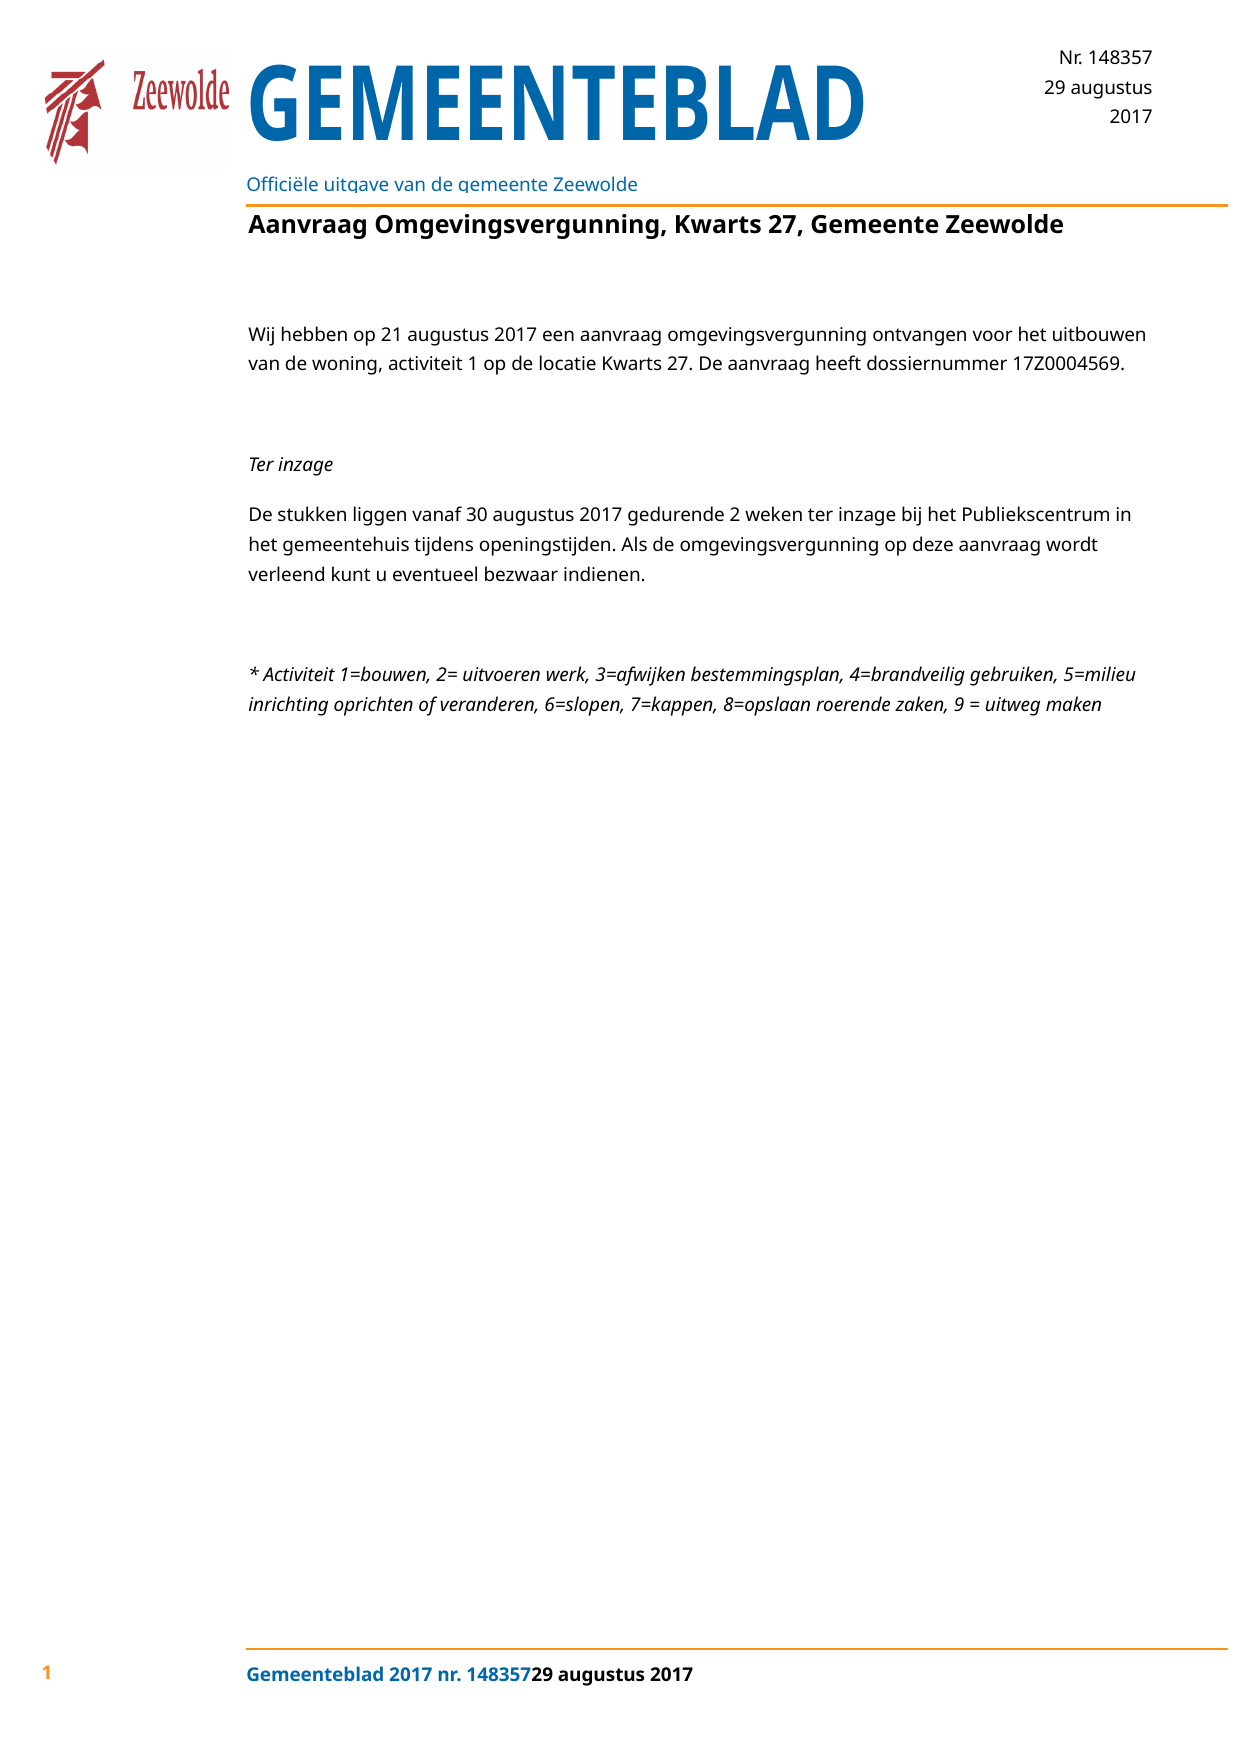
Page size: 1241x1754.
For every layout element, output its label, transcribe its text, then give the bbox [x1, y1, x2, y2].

text De stukken liggen vanaf 30 augustus 2017 gedurende 2 weken ter inzage bij het Publiekscentrum in het gemeentehuis tijdens openingstijden. Als de omgevingsvergunning op deze aanvraag wordt verleend kunt u eventueel bezwaar indienen. [248, 502, 1152, 586]
text Wij hebben op 21 augustus 2017 een aanvraag omgevingsvergunning ontvangen voor het uitbouwen van de woning, activiteit 1 op de locatie Kwarts 27. De aanvraag heeft dossiernummer 17Z0004569. [248, 321, 1152, 376]
text Ter inzage [248, 451, 1152, 477]
text * Activiteit 1=bouwen, 2= uitvoeren werk, 3=afwijken bestemmingsplan, 4=brandveilig gebruiken, 5=milieu inrichting oprichten of veranderen, 6=slopen, 7=kappen, 8=opslaan roerende zaken, 9 = uitweg maken [248, 662, 1152, 717]
picture [41, 47, 231, 172]
text Aanvraag Omgevingsvergunning, Kwarts 27, Gemeente Zeewolde [248, 207, 1152, 241]
